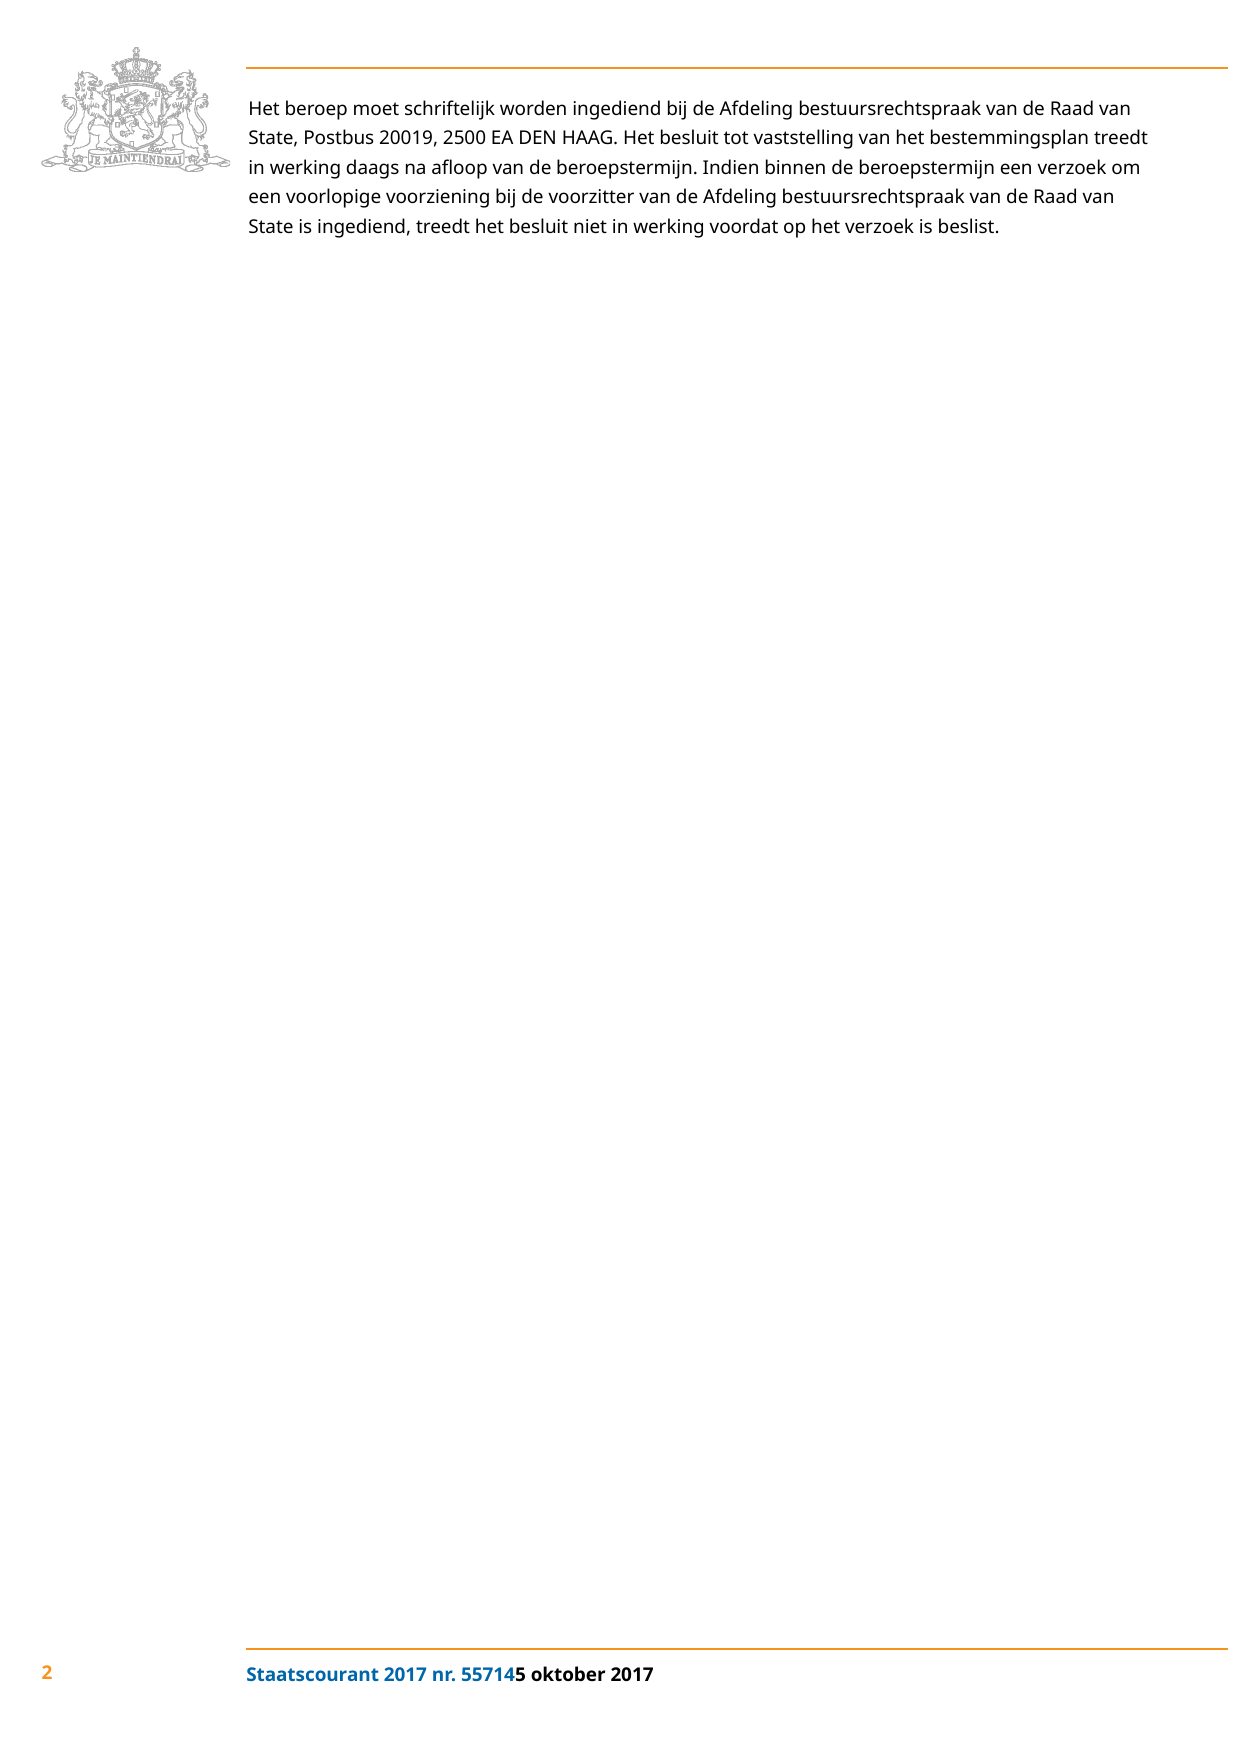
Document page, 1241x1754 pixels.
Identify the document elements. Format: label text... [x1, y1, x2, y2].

text Het beroep moet schriftelijk worden ingediend bij de Afdeling bestuursrechtspraak van de Raad van State, Postbus 20019, 2500 EA DEN HAAG. Het besluit tot vaststelling van het bestemmingsplan treedt in werking daags na afloop van de beroepstermijn. Indien binnen de beroepstermijn een verzoek om een voorlopige voorziening bij de voorzitter van de Afdeling bestuursrechtspraak van de Raad van State is ingediend, treedt het besluit niet in werking voordat op het verzoek is beslist. [248, 95, 1152, 239]
picture [41, 47, 231, 172]
